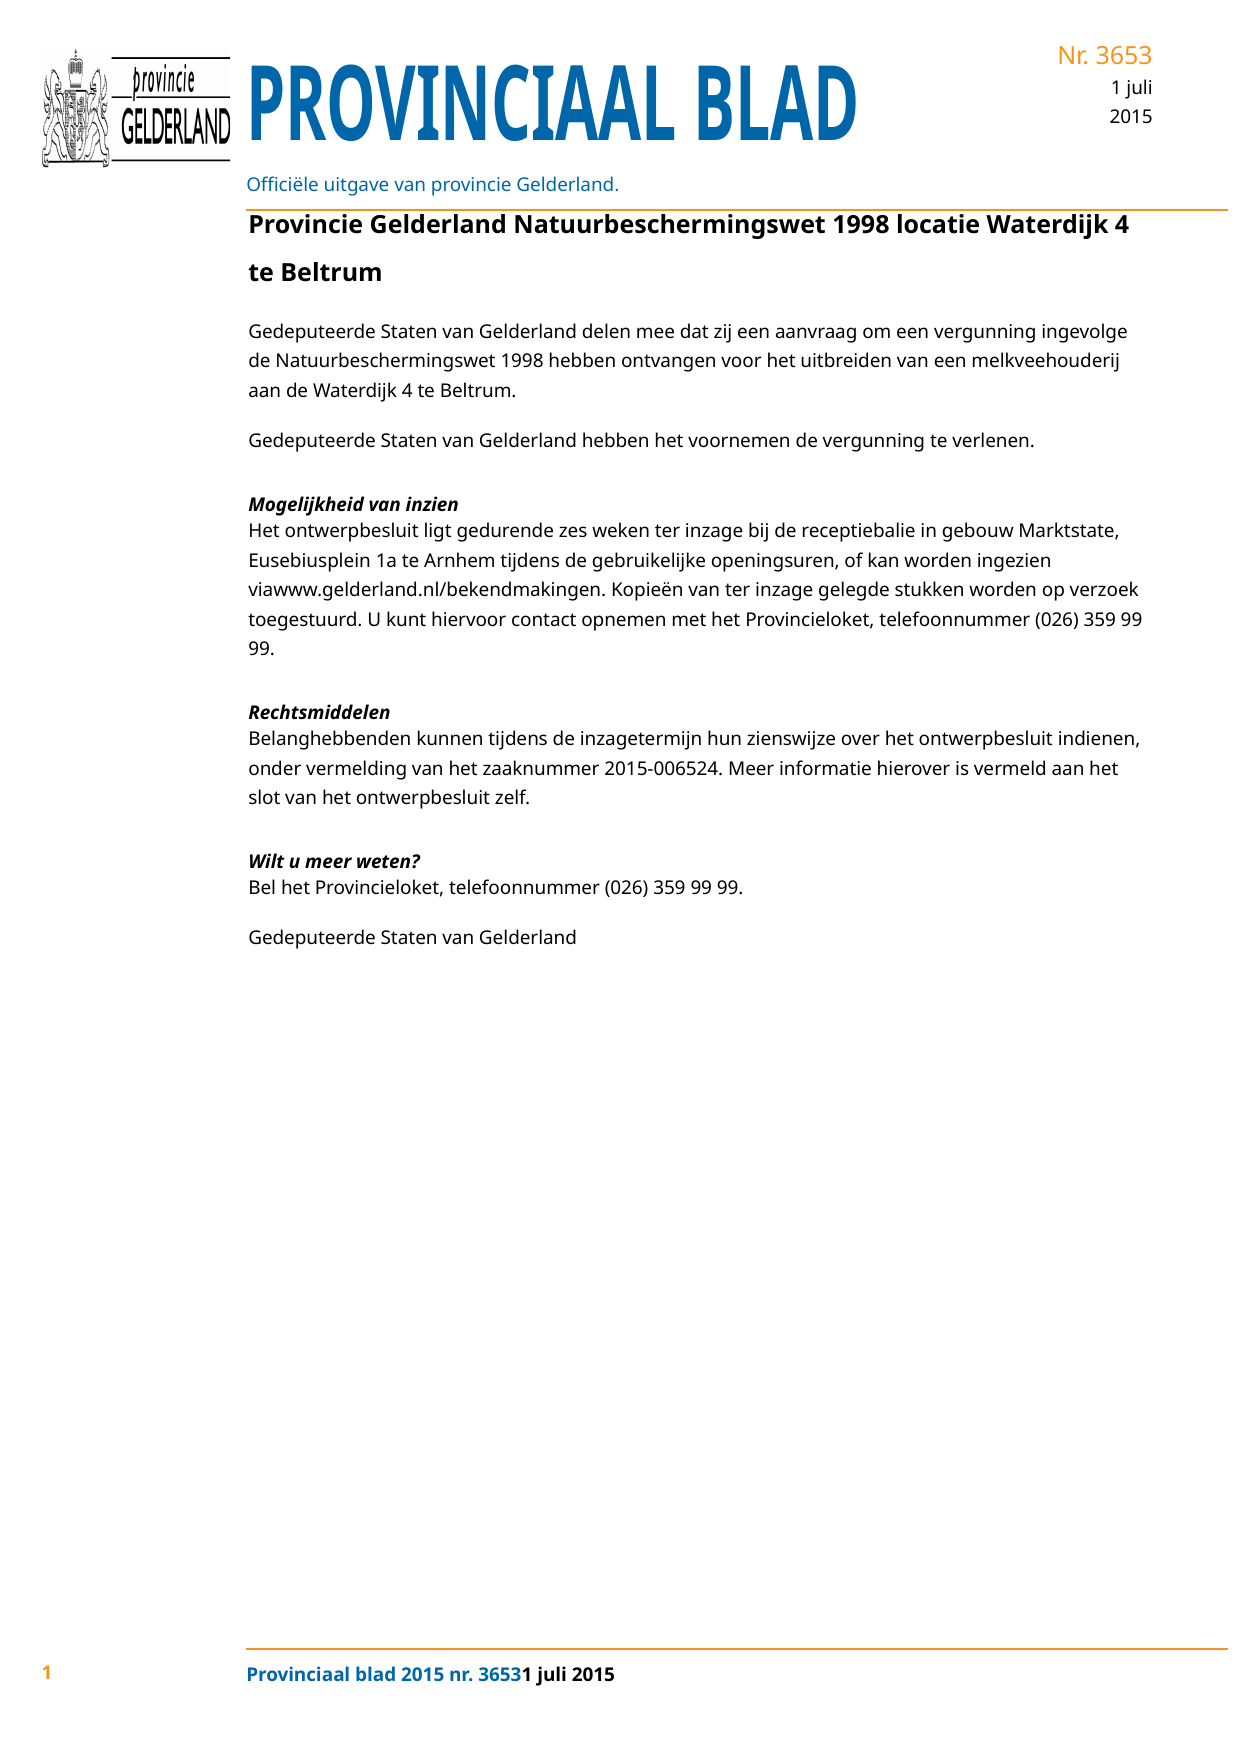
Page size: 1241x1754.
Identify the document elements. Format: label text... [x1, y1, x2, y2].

text Wilt u meer weten? [248, 848, 1152, 874]
text Provincie Gelderland Natuurbeschermingswet 1998 locatie Waterdijk 4 te Beltrum [248, 211, 1152, 288]
text Het ontwerpbesluit ligt gedurende zes weken ter inzage bij de receptiebalie in gebouw Marktstate, Eusebiusplein 1a te Arnhem tijdens de gebruikelijke openingsuren, of kan worden ingezien viawww.gelderland.nl/bekendmakingen. Kopieën van ter inzage gelegde stukken worden op verzoek toegestuurd. U kunt hiervoor contact opnemen met het Provincieloket, telefoonnummer (026) 359 99 99. [248, 517, 1152, 661]
text Rechtsmiddelen [248, 699, 1152, 725]
text Gedeputeerde Staten van Gelderland delen mee dat zij een aanvraag om een vergunning ingevolge de Natuurbeschermingswet 1998 hebben ontvangen voor het uitbreiden van een melkveehouderij aan de Waterdijk 4 te Beltrum. [248, 318, 1152, 403]
picture [41, 47, 231, 172]
text Gedeputeerde Staten van Gelderland [248, 924, 1152, 950]
text Belanghebbenden kunnen tijdens de inzagetermijn hun zienswijze over het ontwerpbesluit indienen, onder vermelding van het zaaknummer 2015-006524. Meer informatie hierover is vermeld aan het slot van het ontwerpbesluit zelf. [248, 725, 1152, 810]
text Mogelijkheid van inzien [248, 491, 1152, 517]
text Gedeputeerde Staten van Gelderland hebben het voornemen de vergunning te verlenen. [248, 427, 1152, 453]
text Bel het Provincieloket, telefoonnummer (026) 359 99 99. [248, 874, 1152, 900]
